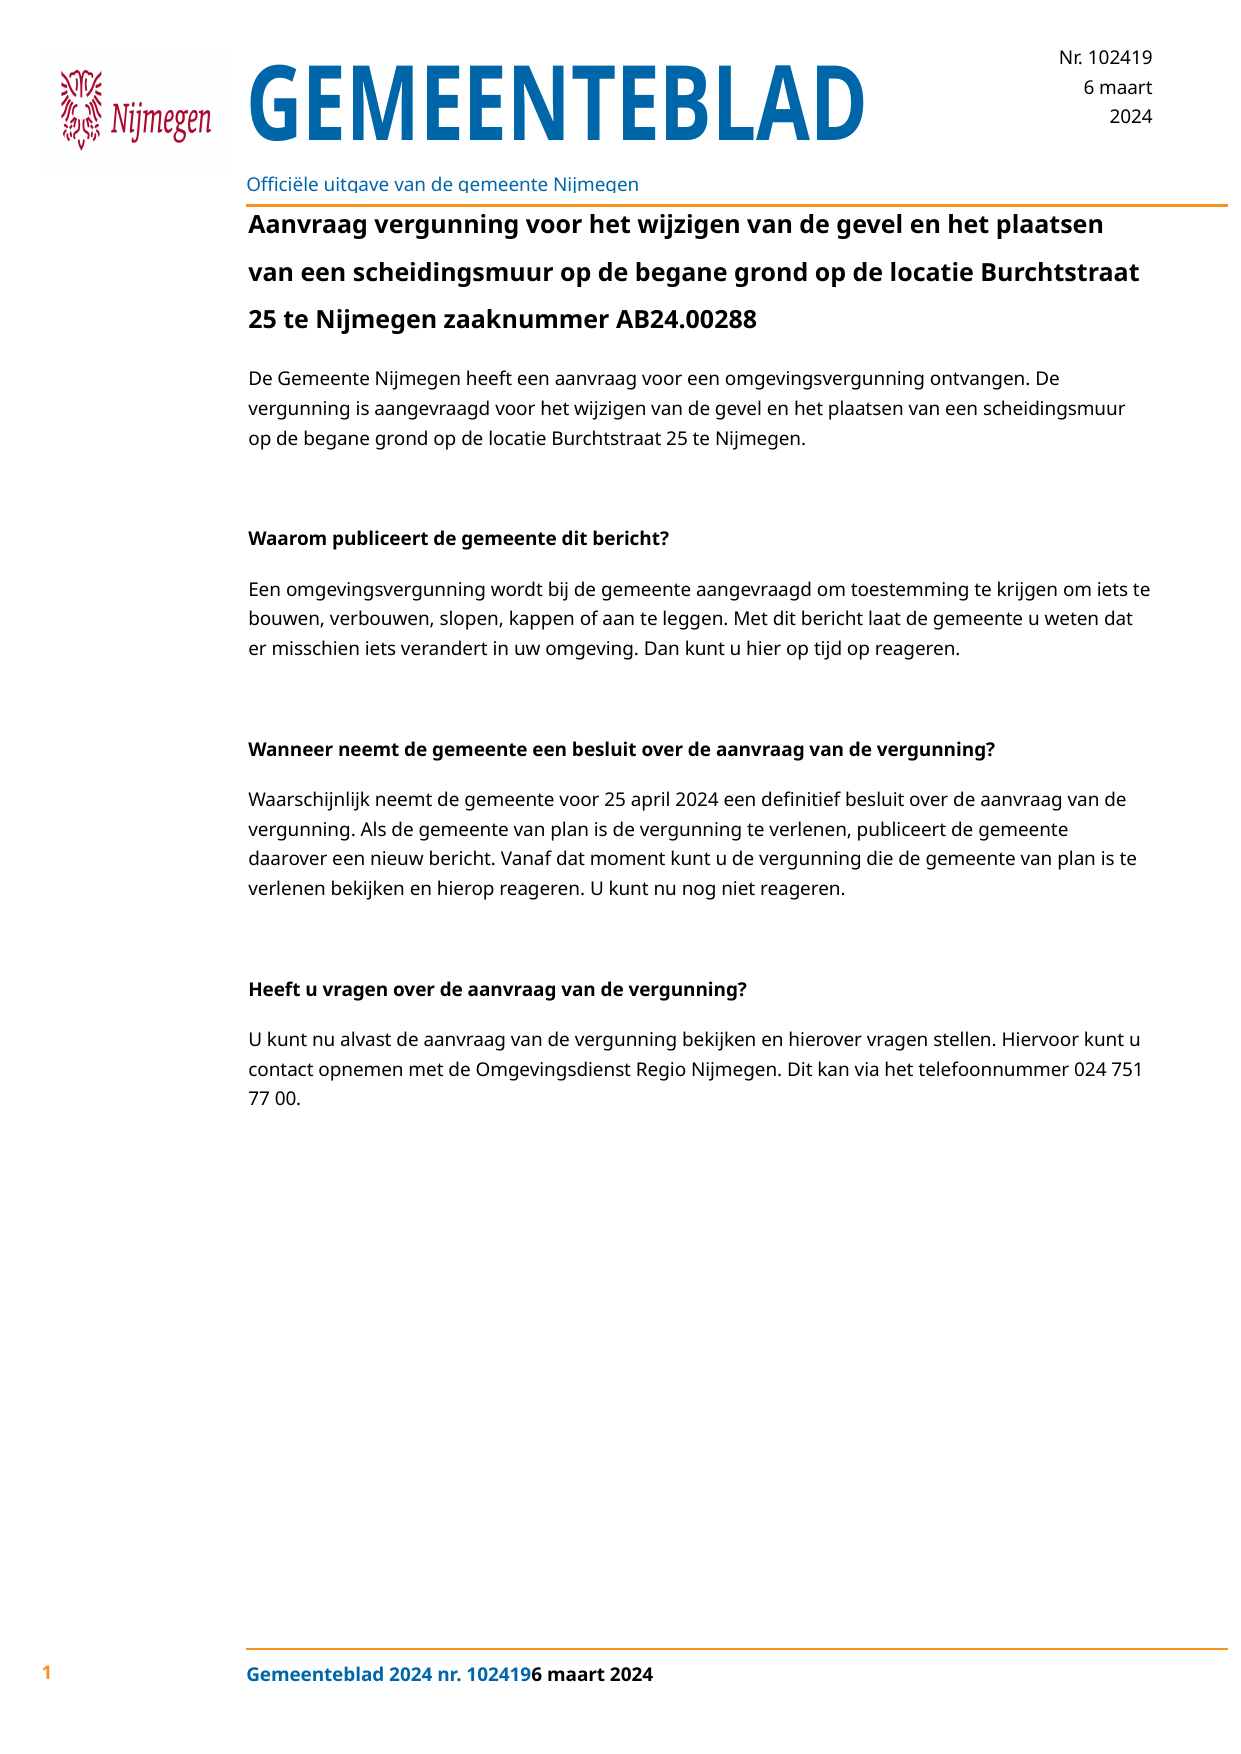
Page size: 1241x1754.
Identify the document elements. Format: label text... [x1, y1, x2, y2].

text Waarschijnlijk neemt de gemeente voor 25 april 2024 een definitief besluit over de aanvraag van de vergunning. Als de gemeente van plan is de vergunning te verlenen, publiceert de gemeente daarover een nieuw bericht. Vanaf dat moment kunt u de vergunning die de gemeente van plan is te verlenen bekijken en hierop reageren. U kunt nu nog niet reageren. [248, 786, 1152, 901]
text U kunt nu alvast de aanvraag van de vergunning bekijken en hierover vragen stellen. Hiervoor kunt u contact opnemen met de Omgevingsdienst Regio Nijmegen. Dit kan via het telefoonnummer 024 751 77 00. [248, 1026, 1152, 1111]
text Aanvraag vergunning voor het wijzigen van de gevel en het plaatsen van een scheidingsmuur op de begane grond op de locatie Burchtstraat 25 te Nijmegen zaaknummer AB24.00288 [248, 207, 1152, 336]
text Een omgevingsvergunning wordt bij de gemeente aangevraagd om toestemming te krijgen om iets te bouwen, verbouwen, slopen, kappen of aan te leggen. Met dit bericht laat de gemeente u weten dat er misschien iets verandert in uw omgeving. Dan kunt u hier op tijd op reageren. [248, 576, 1152, 661]
picture [41, 47, 231, 172]
text Wanneer neemt de gemeente een besluit over de aanvraag van de vergunning? [248, 736, 1152, 762]
text Heeft u vragen over de aanvraag van de vergunning? [248, 976, 1152, 1002]
text De Gemeente Nijmegen heeft een aanvraag voor een omgevingsvergunning ontvangen. De vergunning is aangevraagd voor het wijzigen van de gevel en het plaatsen van een scheidingsmuur op de begane grond op de locatie Burchtstraat 25 te Nijmegen. [248, 366, 1152, 450]
text Waarom publiceert de gemeente dit bericht? [248, 526, 1152, 551]
